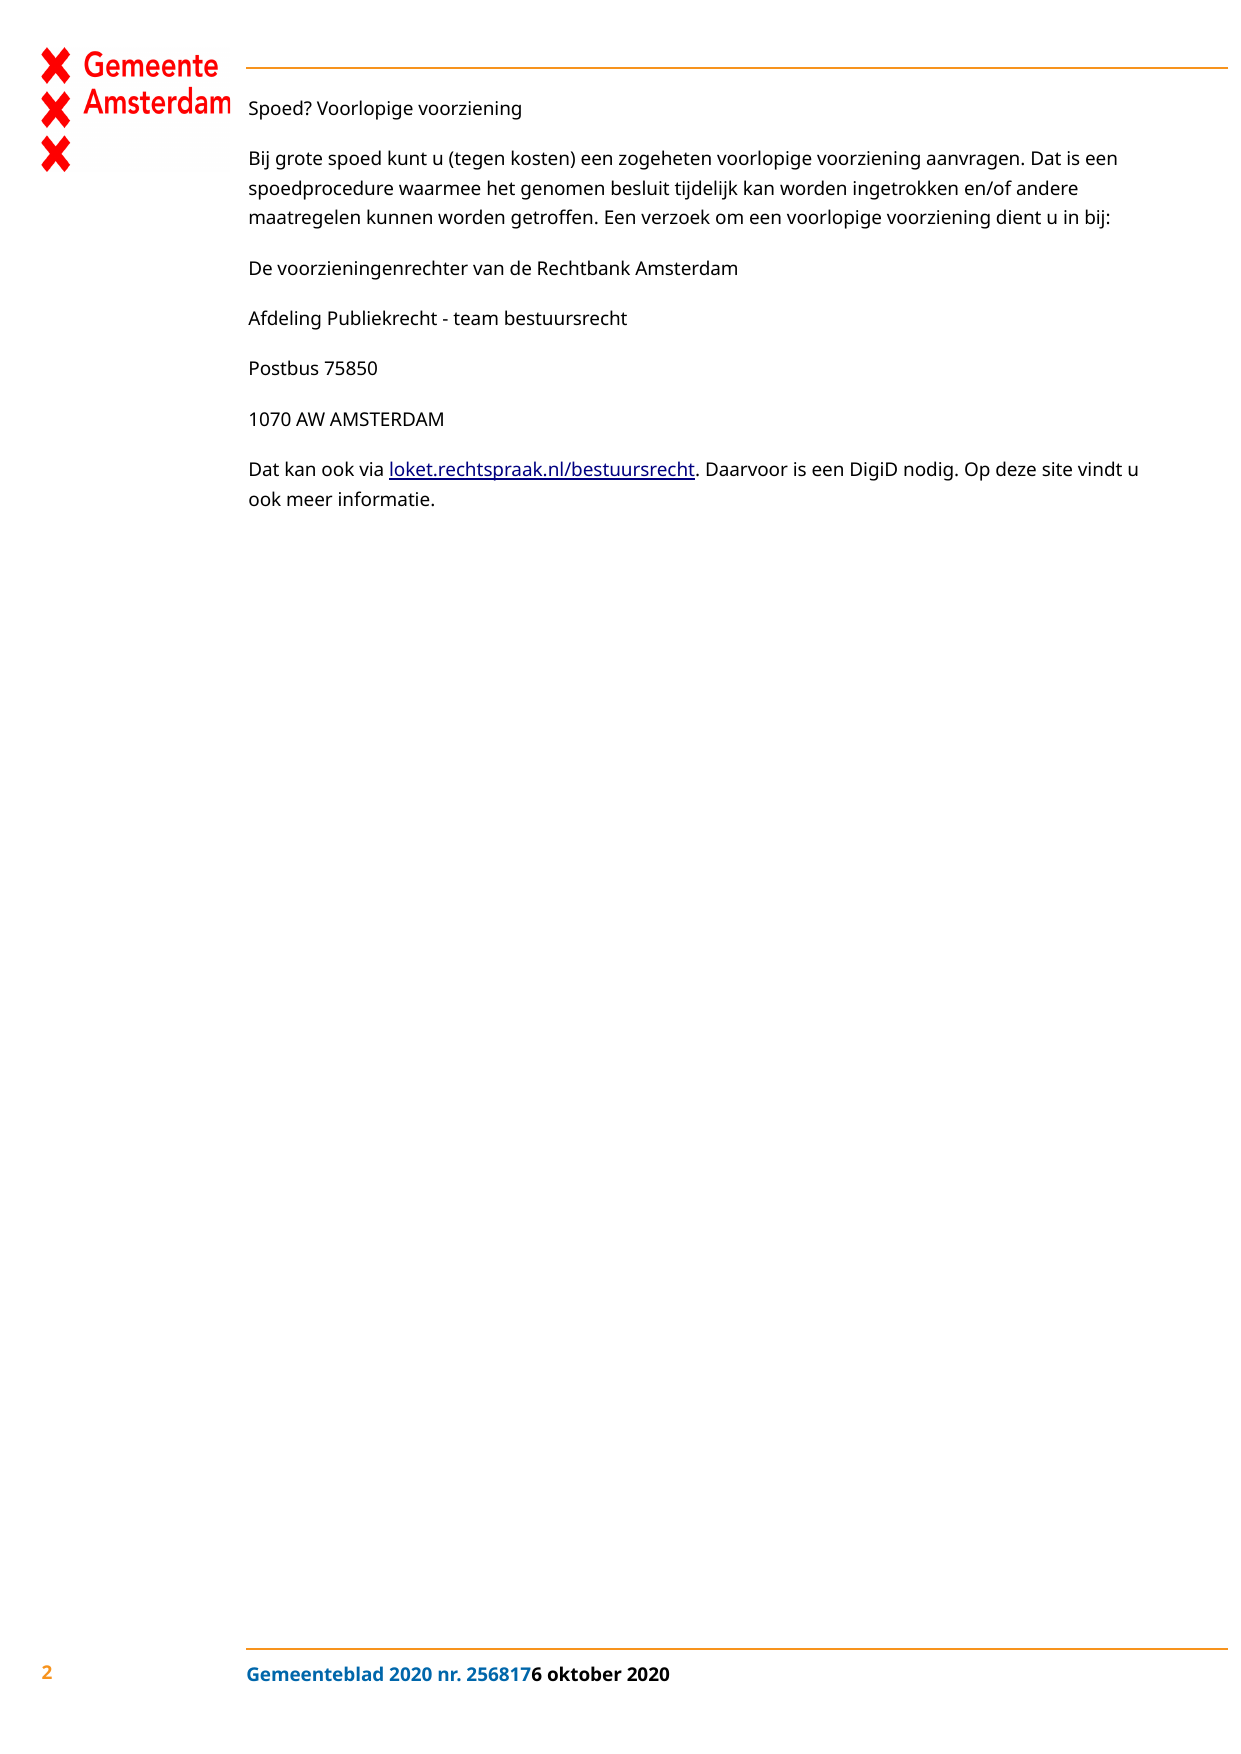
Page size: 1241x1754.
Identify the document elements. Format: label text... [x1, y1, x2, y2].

text Postbus 75850 [248, 356, 1152, 381]
text Bij grote spoed kunt u (tegen kosten) een zogeheten voorlopige voorziening aanvragen. Dat is een spoedprocedure waarmee het genomen besluit tijdelijk kan worden ingetrokken en/of andere maatregelen kunnen worden getroffen. Een verzoek om een voorlopige voorziening dient u in bij: [248, 145, 1152, 230]
text Spoed? Voorlopige voorziening [248, 95, 1152, 121]
picture [41, 47, 231, 172]
text Dat kan ook via loket.rechtspraak.nl/bestuursrecht. Daarvoor is een DigiD nodig. Op deze site vindt u ook meer informatie. [248, 456, 1152, 512]
text 1070 AW AMSTERDAM [248, 406, 1152, 432]
text De voorzieningenrechter van de Rechtbank Amsterdam [248, 255, 1152, 281]
text Afdeling Publiekrecht - team bestuursrecht [248, 305, 1152, 331]
